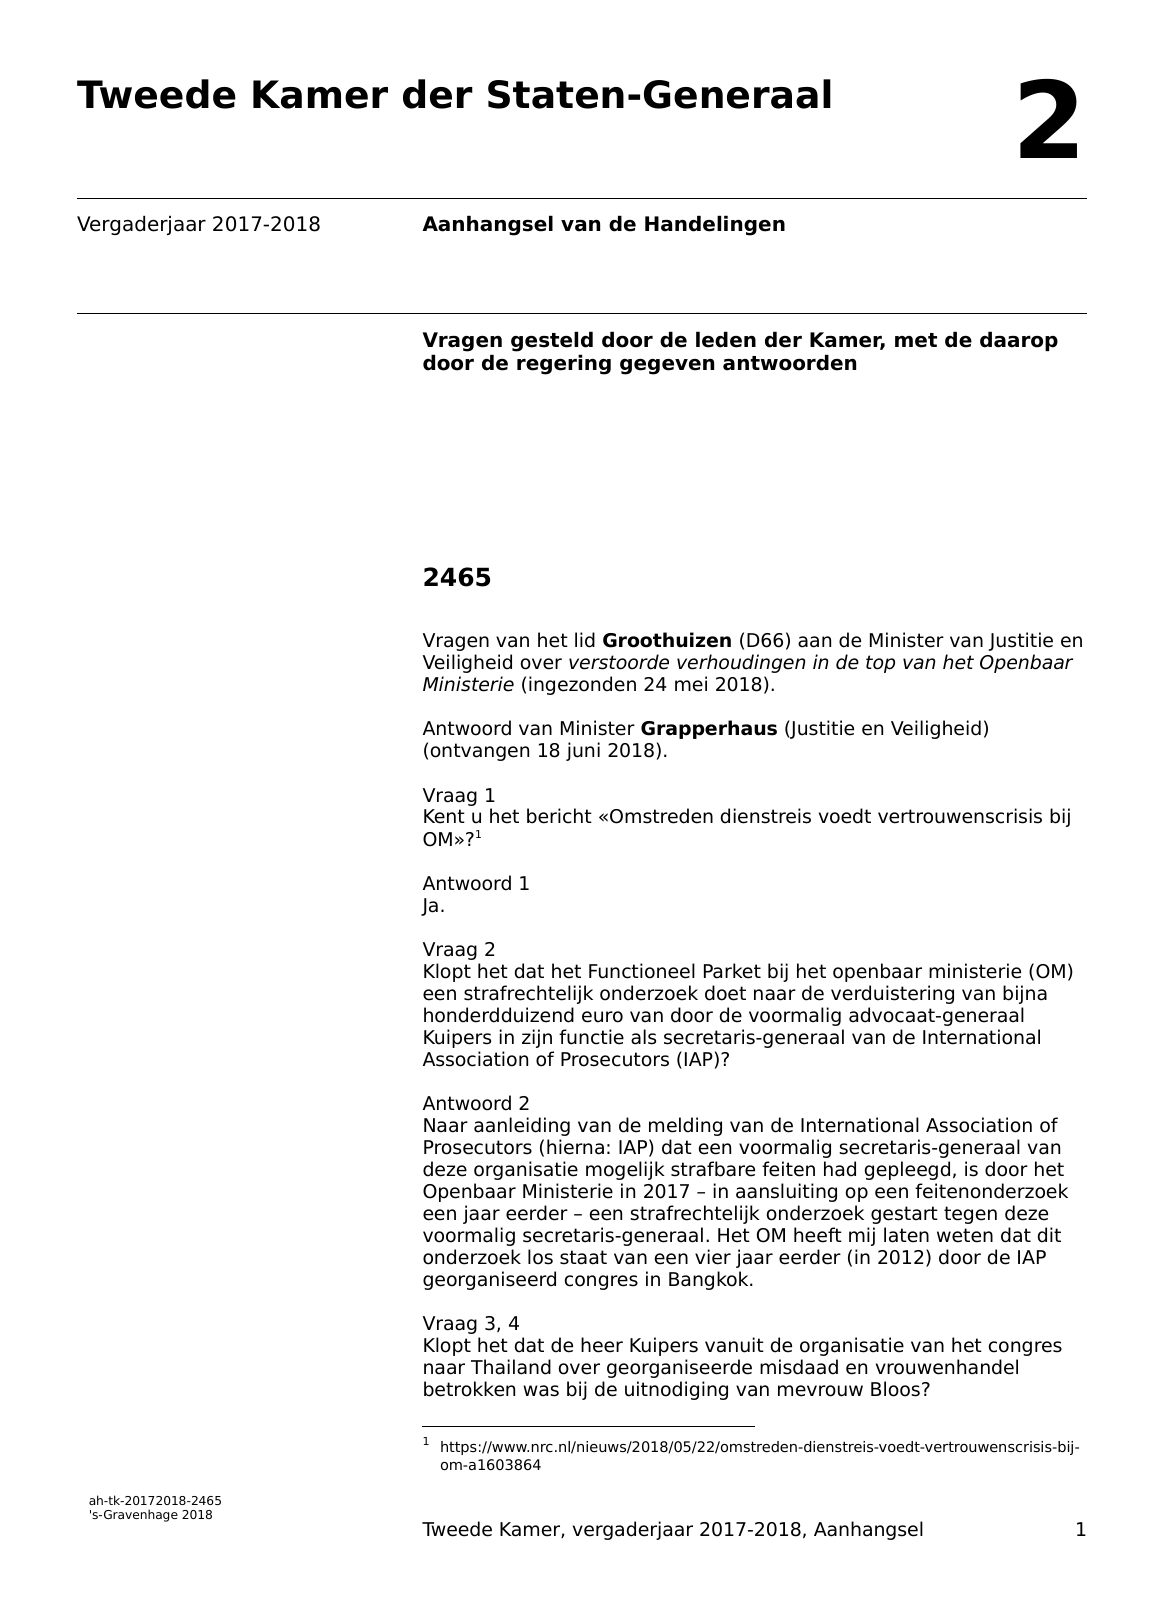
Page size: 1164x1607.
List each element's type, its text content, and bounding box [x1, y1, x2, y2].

text Antwoord van Minister Grapperhaus (Justitie en Veiligheid) (ontvangen 18 juni 2018). [422, 718, 1087, 762]
text Vraag 1 [422, 784, 1087, 806]
text Antwoord 2 [422, 1093, 1087, 1115]
table_cell Vragen gesteld door de leden der Kamer, met de daarop door de regering gegeven antwoorden [422, 314, 1087, 375]
text Naar aanleiding van de melding van de International Association of Prosecutors (hierna: IAP) dat een voormalig secretaris-generaal van deze organisatie mogelijk strafbare feiten had gepleegd, is door het Openbaar Ministerie in 2017 – in aansluiting op een feitenonderzoek een jaar eerder – een strafrechtelijk onderzoek gestart tegen deze voormalig secretaris-generaal. Het OM heeft mij laten weten dat dit onderzoek los staat van een vier jaar eerder (in 2012) door de IAP georganiseerd congres in Bangkok. [422, 1115, 1087, 1291]
text https://www.nrc.nl/nieuws/2018/05/22/omstreden-dienstreis-voedt-vertrouwenscrisis-bij-om-a1603864 [422, 1435, 1087, 1474]
table_cell Vergaderjaar 2017-2018 [77, 199, 422, 313]
text 2465 [422, 563, 1087, 592]
text Vragen van het lid Groothuizen (D66) aan de Minister van Justitie en Veiligheid over verstoorde verhoudingen in de top van het Openbaar Ministerie (ingezonden 24 mei 2018). [422, 630, 1087, 696]
table_cell Aanhangsel van de Handelingen [422, 199, 1087, 313]
text Vraag 3, 4 [422, 1313, 1087, 1335]
text ah-tk-20172018-2465 [88, 1494, 323, 1508]
table_header 2 [886, 59, 1087, 198]
text Klopt het dat het Functioneel Parket bij het openbaar ministerie (OM) een strafrechtelijk onderzoek doet naar de verduistering van bijna honderdduizend euro van door de voormalig advocaat-generaal Kuipers in zijn functie als secretaris-generaal van de International Association of Prosecutors (IAP)? [422, 961, 1087, 1071]
text Vraag 2 [422, 939, 1087, 961]
text Antwoord 1 [422, 873, 1087, 894]
text Klopt het dat de heer Kuipers vanuit de organisatie van het congres naar Thailand over georganiseerde misdaad en vrouwenhandel betrokken was bij de uitnodiging van mevrouw Bloos? [422, 1335, 1087, 1401]
text 's-Gravenhage 2018 [88, 1508, 323, 1522]
text Ja. [422, 894, 1087, 917]
text Kent u het bericht «Omstreden dienstreis voedt vertrouwenscrisis bij OM»? [422, 806, 1087, 850]
table_cell [77, 314, 422, 375]
table_header Tweede Kamer der Staten-Generaal [77, 59, 886, 198]
